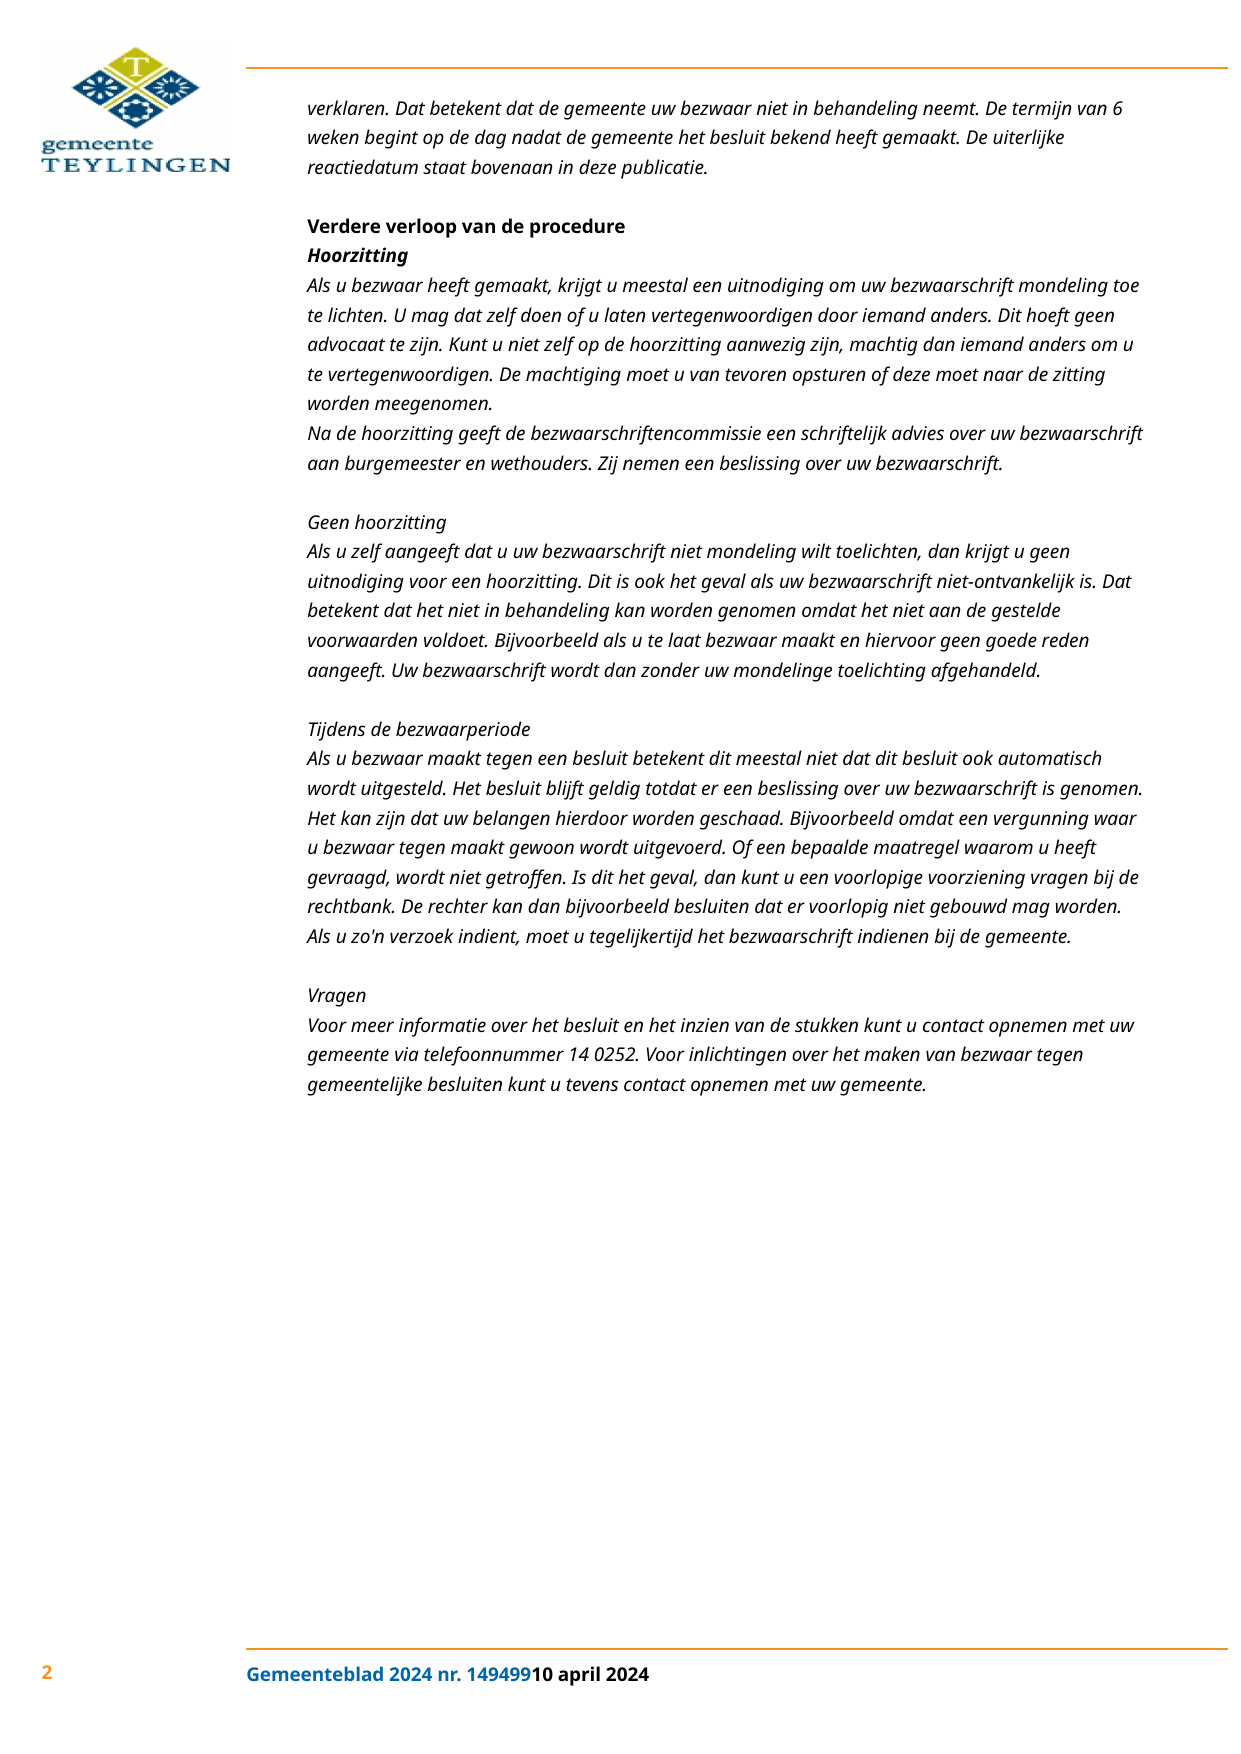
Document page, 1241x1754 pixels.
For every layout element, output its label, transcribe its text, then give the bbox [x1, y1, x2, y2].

list Als u bezwaar maakt tegen een besluit betekent dit meestal niet dat dit besluit ook automatisch wordt uitgesteld. Het besluit blijft geldig totdat er een beslissing over uw bezwaarschrift is genomen. Het kan zijn dat uw belangen hierdoor worden geschaad. Bijvoorbeeld omdat een vergunning waar u bezwaar tegen maakt gewoon wordt uitgevoerd. Of een bepaalde maatregel waarom u heeft gevraagd, wordt niet getroffen. Is dit het geval, dan kunt u een voorlopige voorziening vragen bij de rechtbank. De rechter kan dan bijvoorbeeld besluiten dat er voorlopig niet gebouwd mag worden. Als u zo'n verzoek indient, moet u tegelijkertijd het bezwaarschrift indienen bij de gemeente. [248, 746, 1152, 949]
list verklaren. Dat betekent dat de gemeente uw bezwaar niet in behandeling neemt. De termijn van 6 weken begint op de dag nadat de gemeente het besluit bekend heeft gemaakt. De uiterlijke reactiedatum staat bovenaan in deze publicatie. [248, 95, 1152, 180]
list Hoorzitting [248, 243, 1152, 268]
list Geen hoorzitting [248, 509, 1152, 535]
picture [41, 47, 231, 172]
list Verdere verloop van de procedure [248, 213, 1152, 239]
list Na de hoorzitting geeft de bezwaarschriftencommissie een schriftelijk advies over uw bezwaarschrift aan burgemeester en wethouders. Zij nemen een beslissing over uw bezwaarschrift. [248, 420, 1152, 476]
list Als u zelf aangeeft dat u uw bezwaarschrift niet mondeling wilt toelichten, dan krijgt u geen uitnodiging voor een hoorzitting. Dit is ook het geval als uw bezwaarschrift niet-ontvankelijk is. Dat betekent dat het niet in behandeling kan worden genomen omdat het niet aan de gestelde voorwaarden voldoet. Bijvoorbeeld als u te laat bezwaar maakt en hiervoor geen goede reden aangeeft. Uw bezwaarschrift wordt dan zonder uw mondelinge toelichting afgehandeld. [248, 538, 1152, 683]
list Als u bezwaar heeft gemaakt, krijgt u meestal een uitnodiging om uw bezwaarschrift mondeling toe te lichten. U mag dat zelf doen of u laten vertegenwoordigen door iemand anders. Dit hoeft geen advocaat te zijn. Kunt u niet zelf op de hoorzitting aanwezig zijn, machtig dan iemand anders om u te vertegenwoordigen. De machtiging moet u van tevoren opsturen of deze moet naar de zitting worden meegenomen. [248, 272, 1152, 416]
list Voor meer informatie over het besluit en het inzien van de stukken kunt u contact opnemen met uw gemeente via telefoonnummer 14 0252. Voor inlichtingen over het maken van bezwaar tegen gemeentelijke besluiten kunt u tevens contact opnemen met uw gemeente. [248, 1012, 1152, 1097]
list Tijdens de bezwaarperiode [248, 716, 1152, 742]
list Vragen [248, 982, 1152, 1008]
